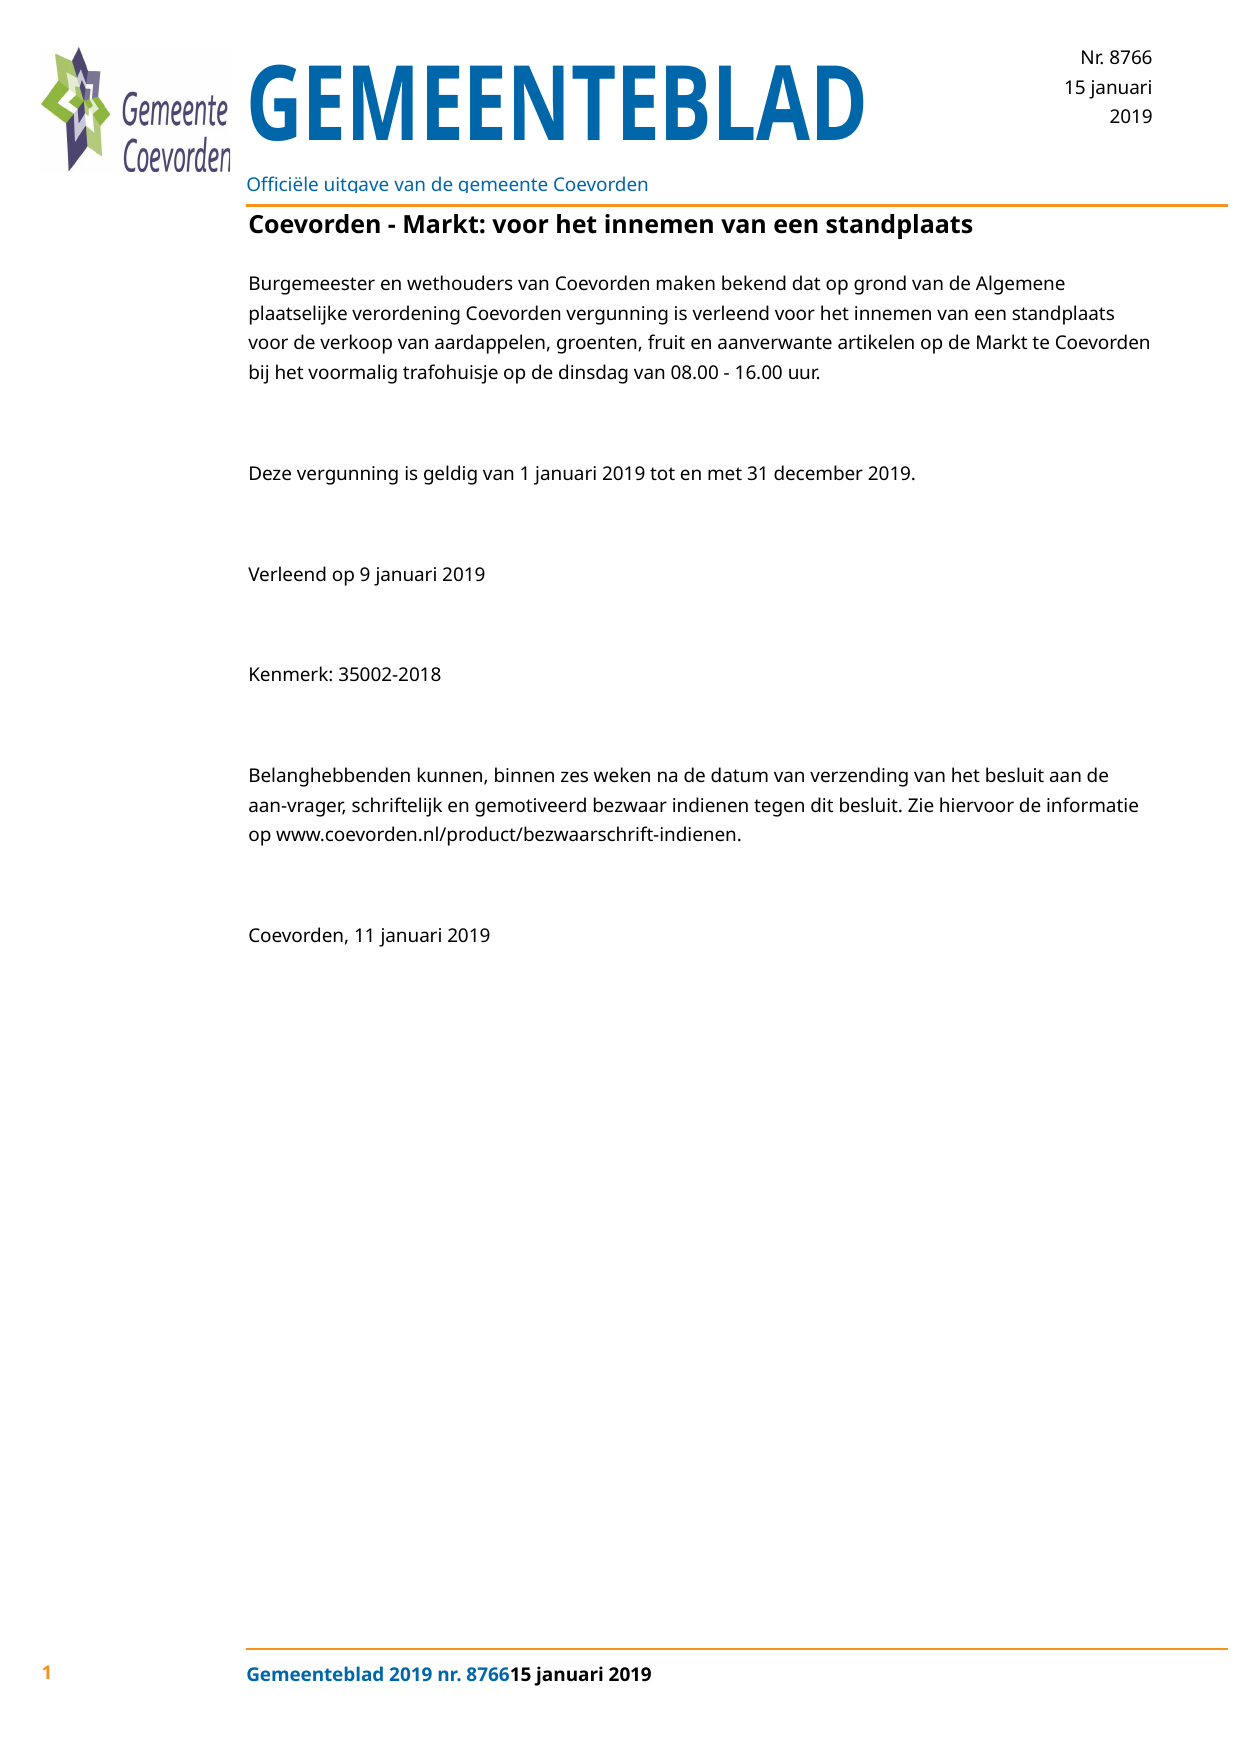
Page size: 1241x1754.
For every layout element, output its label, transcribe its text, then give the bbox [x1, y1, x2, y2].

text Burgemeester en wethouders van Coevorden maken bekend dat op grond van de Algemene plaatselijke verordening Coevorden vergunning is verleend voor het innemen van een standplaats voor de verkoop van aardappelen, groenten, fruit en aanverwante artikelen op de Markt te Coevorden bij het voormalig trafohuisje op de dinsdag van 08.00 - 16.00 uur. [248, 270, 1152, 385]
text Coevorden, 11 januari 2019 [248, 922, 1152, 948]
text Belanghebbenden kunnen, binnen zes weken na de datum van verzending van het besluit aan de aan-vrager, schriftelijk en gemotiveerd bezwaar indienen tegen dit besluit. Zie hiervoor de informatie op www.coevorden.nl/product/bezwaarschrift-indienen. [248, 762, 1152, 847]
picture [41, 47, 231, 172]
text Coevorden - Markt: voor het innemen van een standplaats [248, 207, 1152, 241]
text Deze vergunning is geldig van 1 januari 2019 tot en met 31 december 2019. [248, 460, 1152, 486]
text Verleend op 9 januari 2019 [248, 561, 1152, 586]
text Kenmerk: 35002-2018 [248, 662, 1152, 687]
